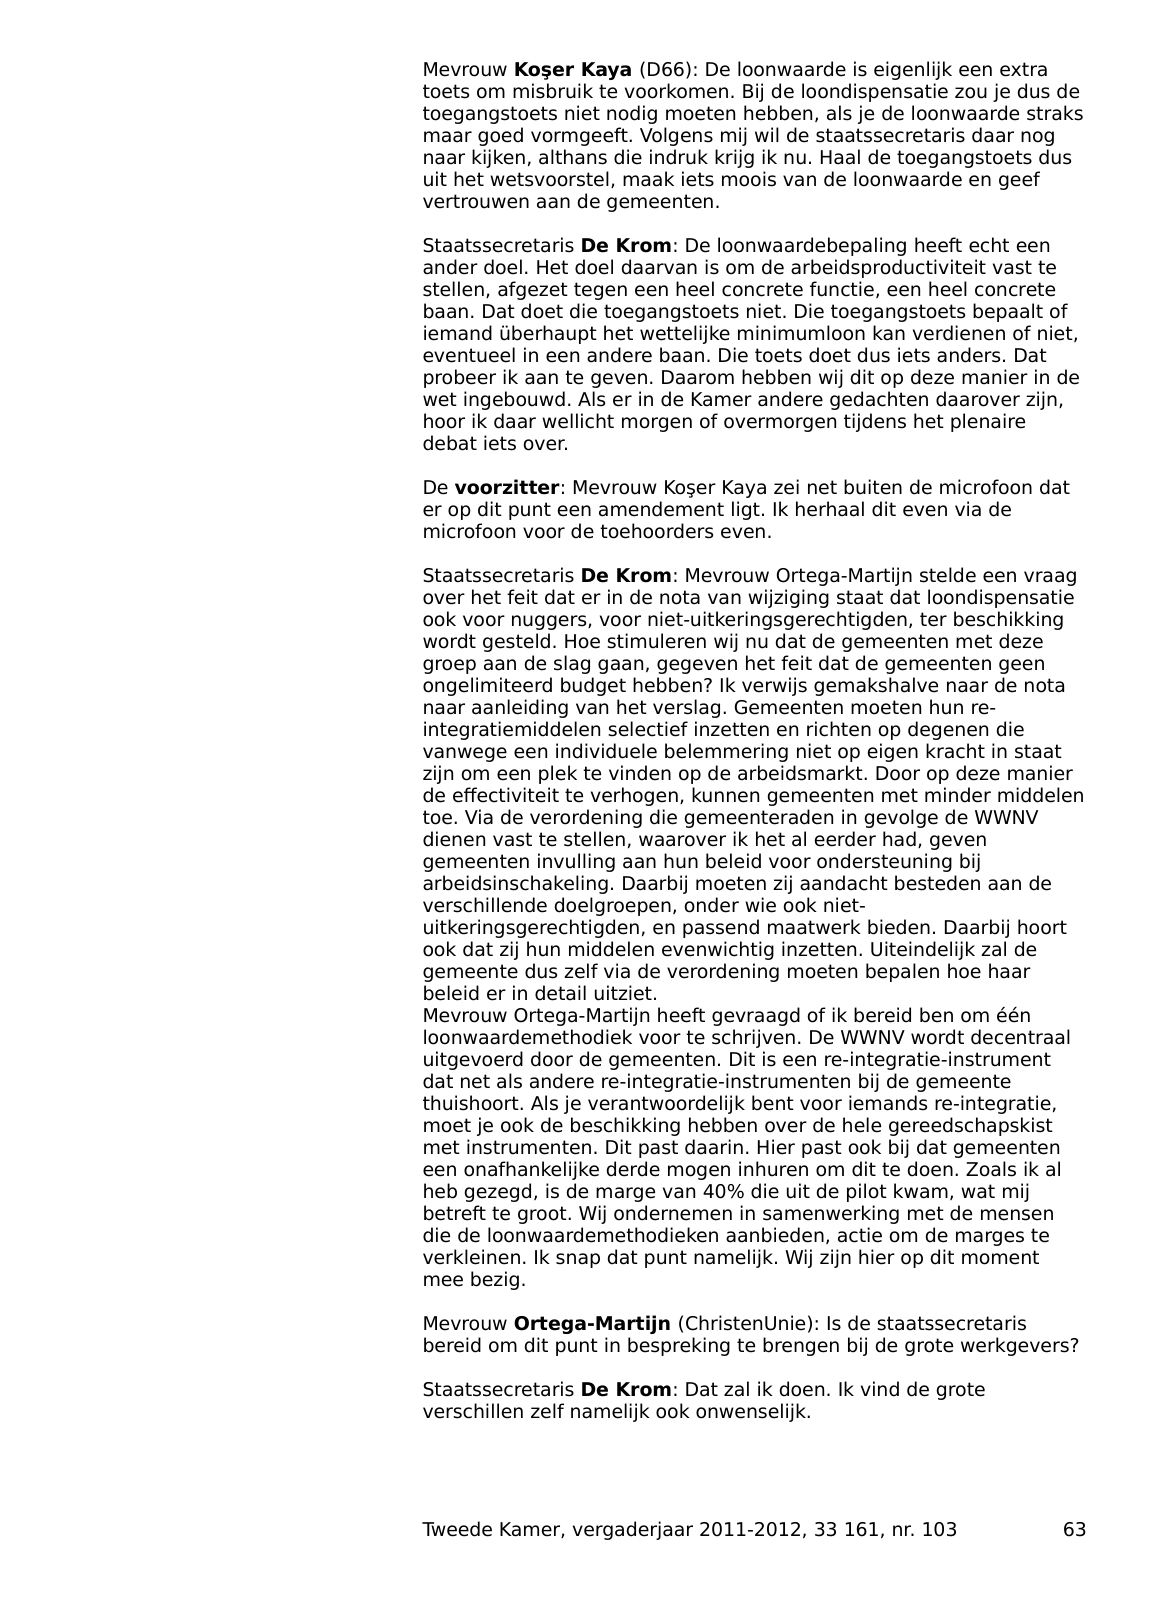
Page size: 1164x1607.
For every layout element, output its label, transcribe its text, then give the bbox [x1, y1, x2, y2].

text Staatssecretaris De Krom: Mevrouw Ortega-Martijn stelde een vraag over het feit dat er in de nota van wijziging staat dat loondispensatie ook voor nuggers, voor niet-uitkeringsgerechtigden, ter beschikking wordt gesteld. Hoe stimuleren wij nu dat de gemeenten met deze groep aan de slag gaan, gegeven het feit dat de gemeenten geen ongelimiteerd budget hebben? Ik verwijs gemakshalve naar de nota naar aanleiding van het verslag. Gemeenten moeten hun re-integratiemiddelen selectief inzetten en richten op degenen die vanwege een individuele belemmering niet op eigen kracht in staat zijn om een plek te vinden op de arbeidsmarkt. Door op deze manier de effectiviteit te verhogen, kunnen gemeenten met minder middelen toe. Via de verordening die gemeenteraden in gevolge de WWNV dienen vast te stellen, waarover ik het al eerder had, geven gemeenten invulling aan hun beleid voor ondersteuning bij arbeidsinschakeling. Daarbij moeten zij aandacht besteden aan de verschillende doelgroepen, onder wie ook niet-uitkeringsgerechtigden, en passend maatwerk bieden. Daarbij hoort ook dat zij hun middelen evenwichtig inzetten. Uiteindelijk zal de gemeente dus zelf via de verordening moeten bepalen hoe haar beleid er in detail uitziet. [422, 565, 1087, 1005]
text Staatssecretaris De Krom: Dat zal ik doen. Ik vind de grote verschillen zelf namelijk ook onwenselijk. [422, 1379, 1087, 1423]
text Mevrouw Ortega-Martijn heeft gevraagd of ik bereid ben om één loonwaardemethodiek voor te schrijven. De WWNV wordt decentraal uitgevoerd door de gemeenten. Dit is een re-integratie-instrument dat net als andere re-integratie-instrumenten bij de gemeente thuishoort. Als je verantwoordelijk bent voor iemands re-integratie, moet je ook de beschikking hebben over de hele gereedschapskist met instrumenten. Dit past daarin. Hier past ook bij dat gemeenten een onafhankelijke derde mogen inhuren om dit te doen. Zoals ik al heb gezegd, is de marge van 40% die uit de pilot kwam, wat mij betreft te groot. Wij ondernemen in samenwerking met de mensen die de loonwaardemethodieken aanbieden, actie om de marges te verkleinen. Ik snap dat punt namelijk. Wij zijn hier op dit moment mee bezig. [422, 1005, 1087, 1291]
text Staatssecretaris De Krom: De loonwaardebepaling heeft echt een ander doel. Het doel daarvan is om de arbeidsproductiviteit vast te stellen, afgezet tegen een heel concrete functie, een heel concrete baan. Dat doet die toegangstoets niet. Die toegangstoets bepaalt of iemand überhaupt het wettelijke minimumloon kan verdienen of niet, eventueel in een andere baan. Die toets doet dus iets anders. Dat probeer ik aan te geven. Daarom hebben wij dit op deze manier in de wet ingebouwd. Als er in de Kamer andere gedachten daarover zijn, hoor ik daar wellicht morgen of overmorgen tijdens het plenaire debat iets over. [422, 235, 1087, 455]
text De voorzitter: Mevrouw Koşer Kaya zei net buiten de microfoon dat er op dit punt een amendement ligt. Ik herhaal dit even via de microfoon voor de toehoorders even. [422, 477, 1087, 543]
text Mevrouw Ortega-Martijn (ChristenUnie): Is de staatssecretaris bereid om dit punt in bespreking te brengen bij de grote werkgevers? [422, 1313, 1087, 1357]
text Mevrouw Koşer Kaya (D66): De loonwaarde is eigenlijk een extra toets om misbruik te voorkomen. Bij de loondispensatie zou je dus de toegangstoets niet nodig moeten hebben, als je de loonwaarde straks maar goed vormgeeft. Volgens mij wil de staatssecretaris daar nog naar kijken, althans die indruk krijg ik nu. Haal de toegangstoets dus uit het wetsvoorstel, maak iets moois van de loonwaarde en geef vertrouwen aan de gemeenten. [422, 59, 1087, 213]
